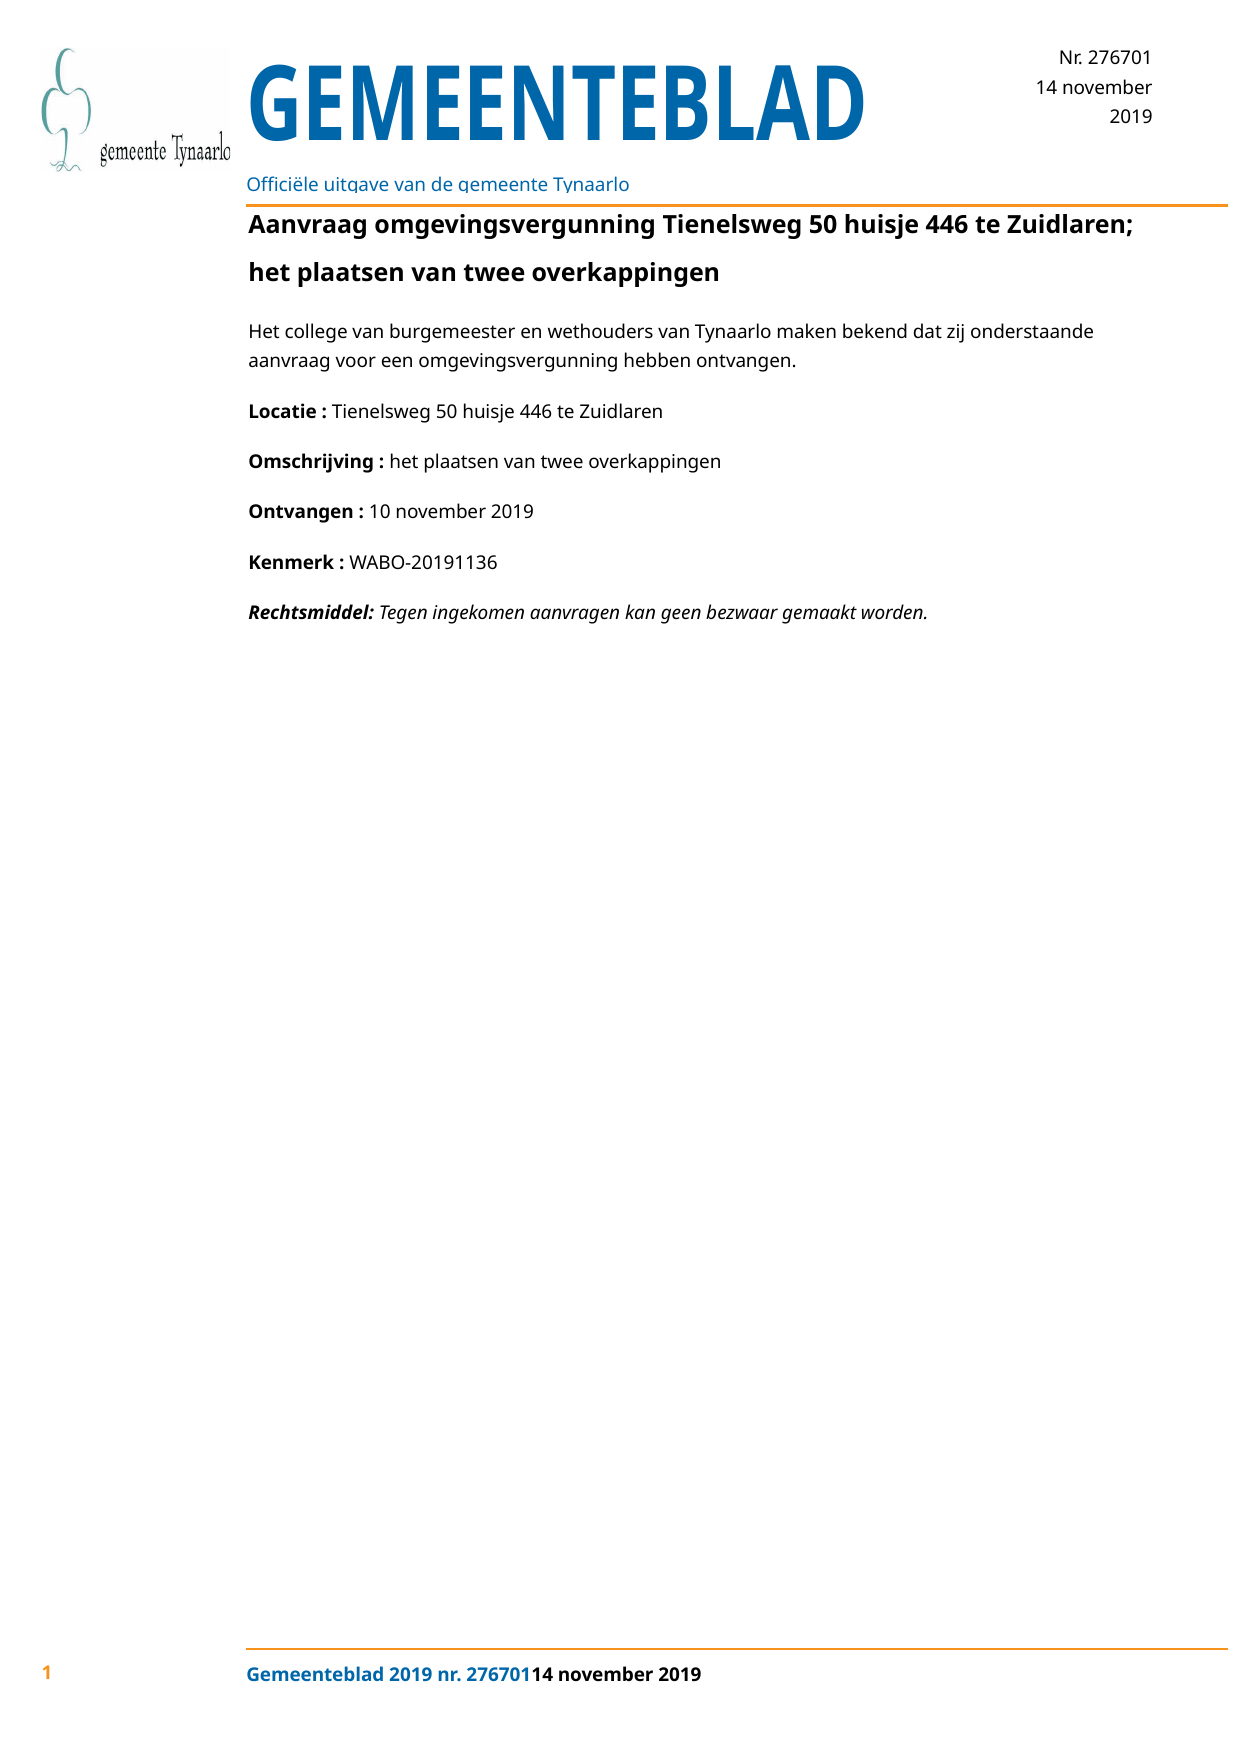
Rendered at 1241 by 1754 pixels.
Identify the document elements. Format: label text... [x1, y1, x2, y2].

picture [41, 47, 231, 172]
text Het college van burgemeester en wethouders van Tynaarlo maken bekend dat zij onderstaande aanvraag voor een omgevingsvergunning hebben ontvangen. [248, 318, 1152, 373]
text Omschrijving : het plaatsen van twee overkappingen [248, 448, 1152, 474]
text Locatie : Tienelsweg 50 huisje 446 te Zuidlaren [248, 398, 1152, 424]
text Kenmerk : WABO-20191136 [248, 549, 1152, 575]
text Ontvangen : 10 november 2019 [248, 499, 1152, 524]
text Rechtsmiddel: Tegen ingekomen aanvragen kan geen bezwaar gemaakt worden. [248, 599, 1152, 625]
text Aanvraag omgevingsvergunning Tienelsweg 50 huisje 446 te Zuidlaren; het plaatsen van twee overkappingen [248, 207, 1152, 288]
